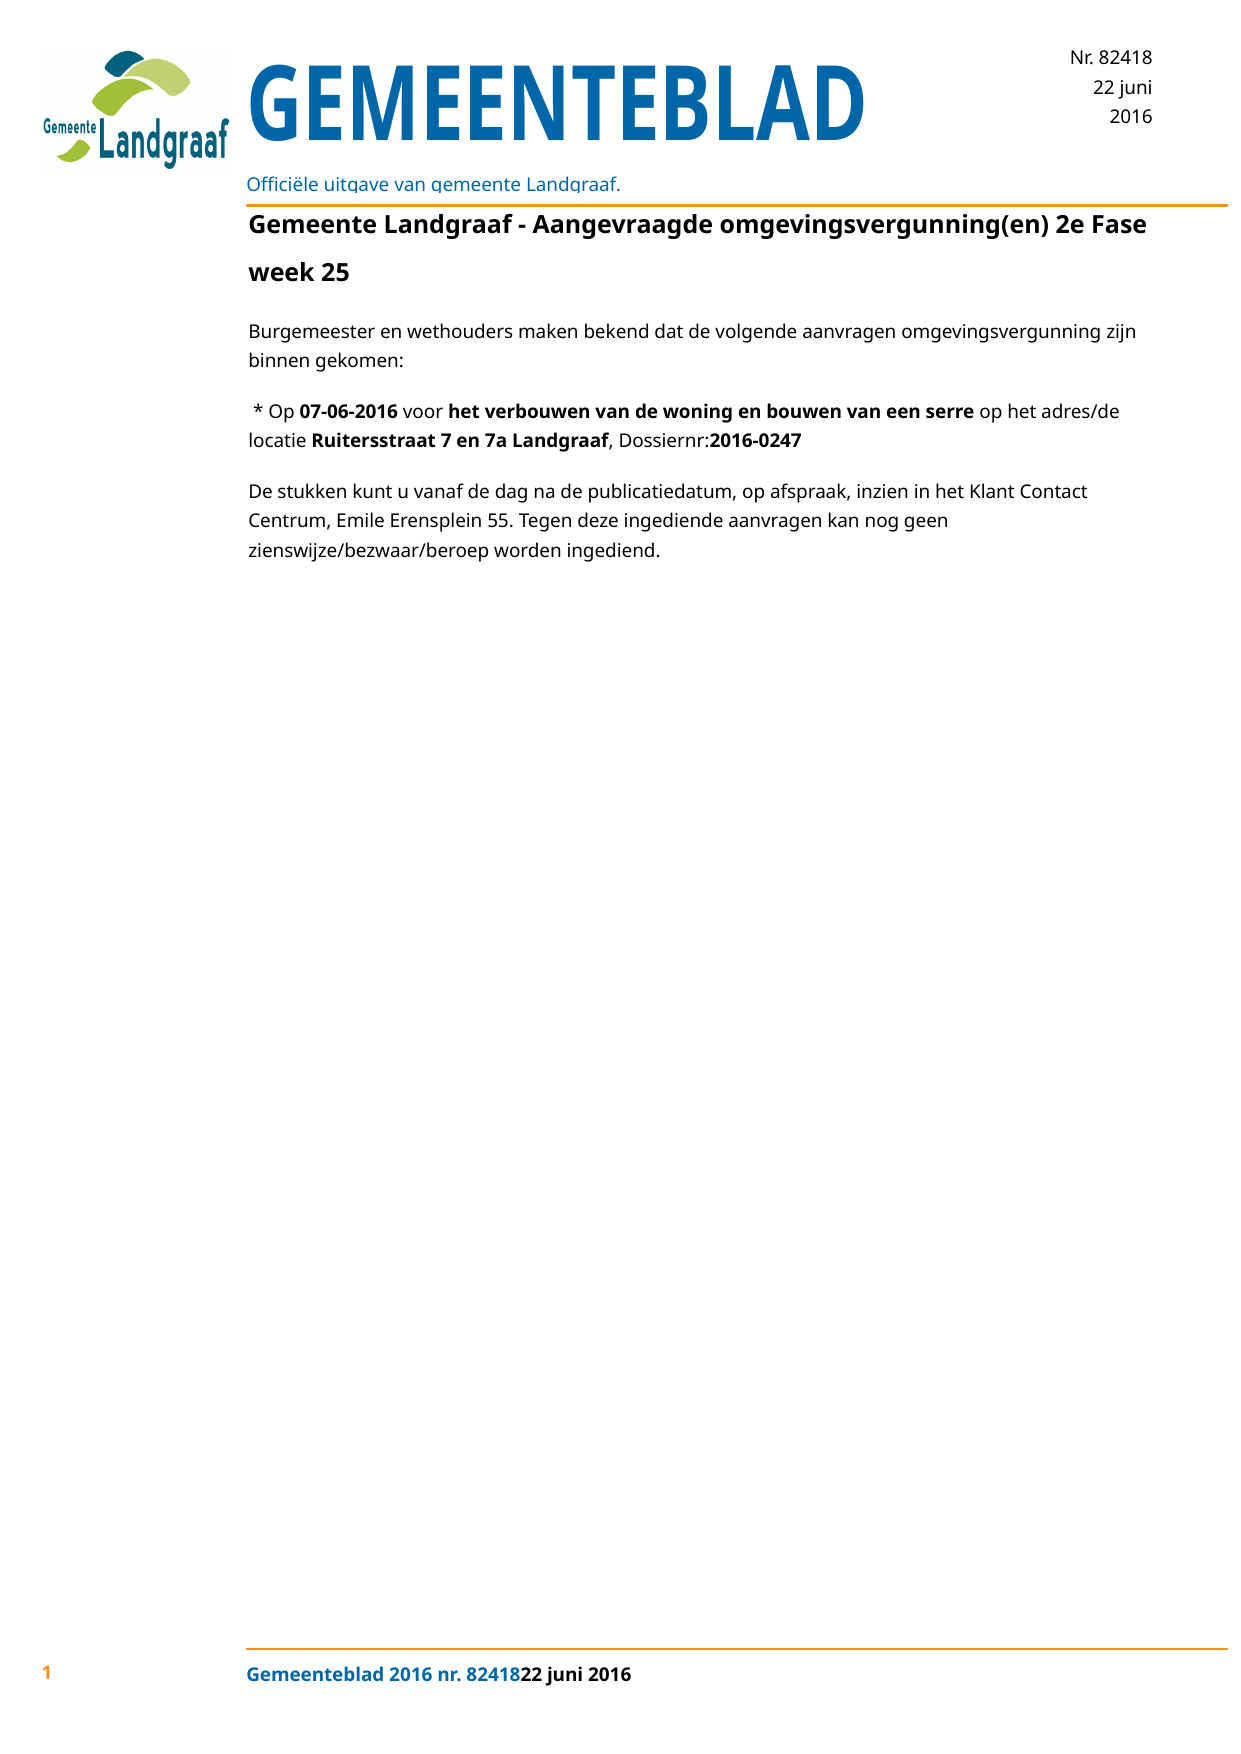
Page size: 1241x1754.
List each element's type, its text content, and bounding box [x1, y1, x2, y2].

text * Op 07-06-2016 voor het verbouwen van de woning en bouwen van een serre op het adres/de locatie Ruitersstraat 7 en 7a Landgraaf, Dossiernr:2016-0247 [248, 398, 1152, 453]
text Burgemeester en wethouders maken bekend dat de volgende aanvragen omgevingsvergunning zijn binnen gekomen: [248, 318, 1152, 373]
text De stukken kunt u vanaf de dag na de publicatiedatum, op afspraak, inzien in het Klant Contact Centrum, Emile Erensplein 55. Tegen deze ingediende aanvragen kan nog geen zienswijze/bezwaar/beroep worden ingediend. [248, 478, 1152, 563]
text Gemeente Landgraaf - Aangevraagde omgevingsvergunning(en) 2e Fase week 25 [248, 207, 1152, 288]
picture [41, 47, 231, 172]
